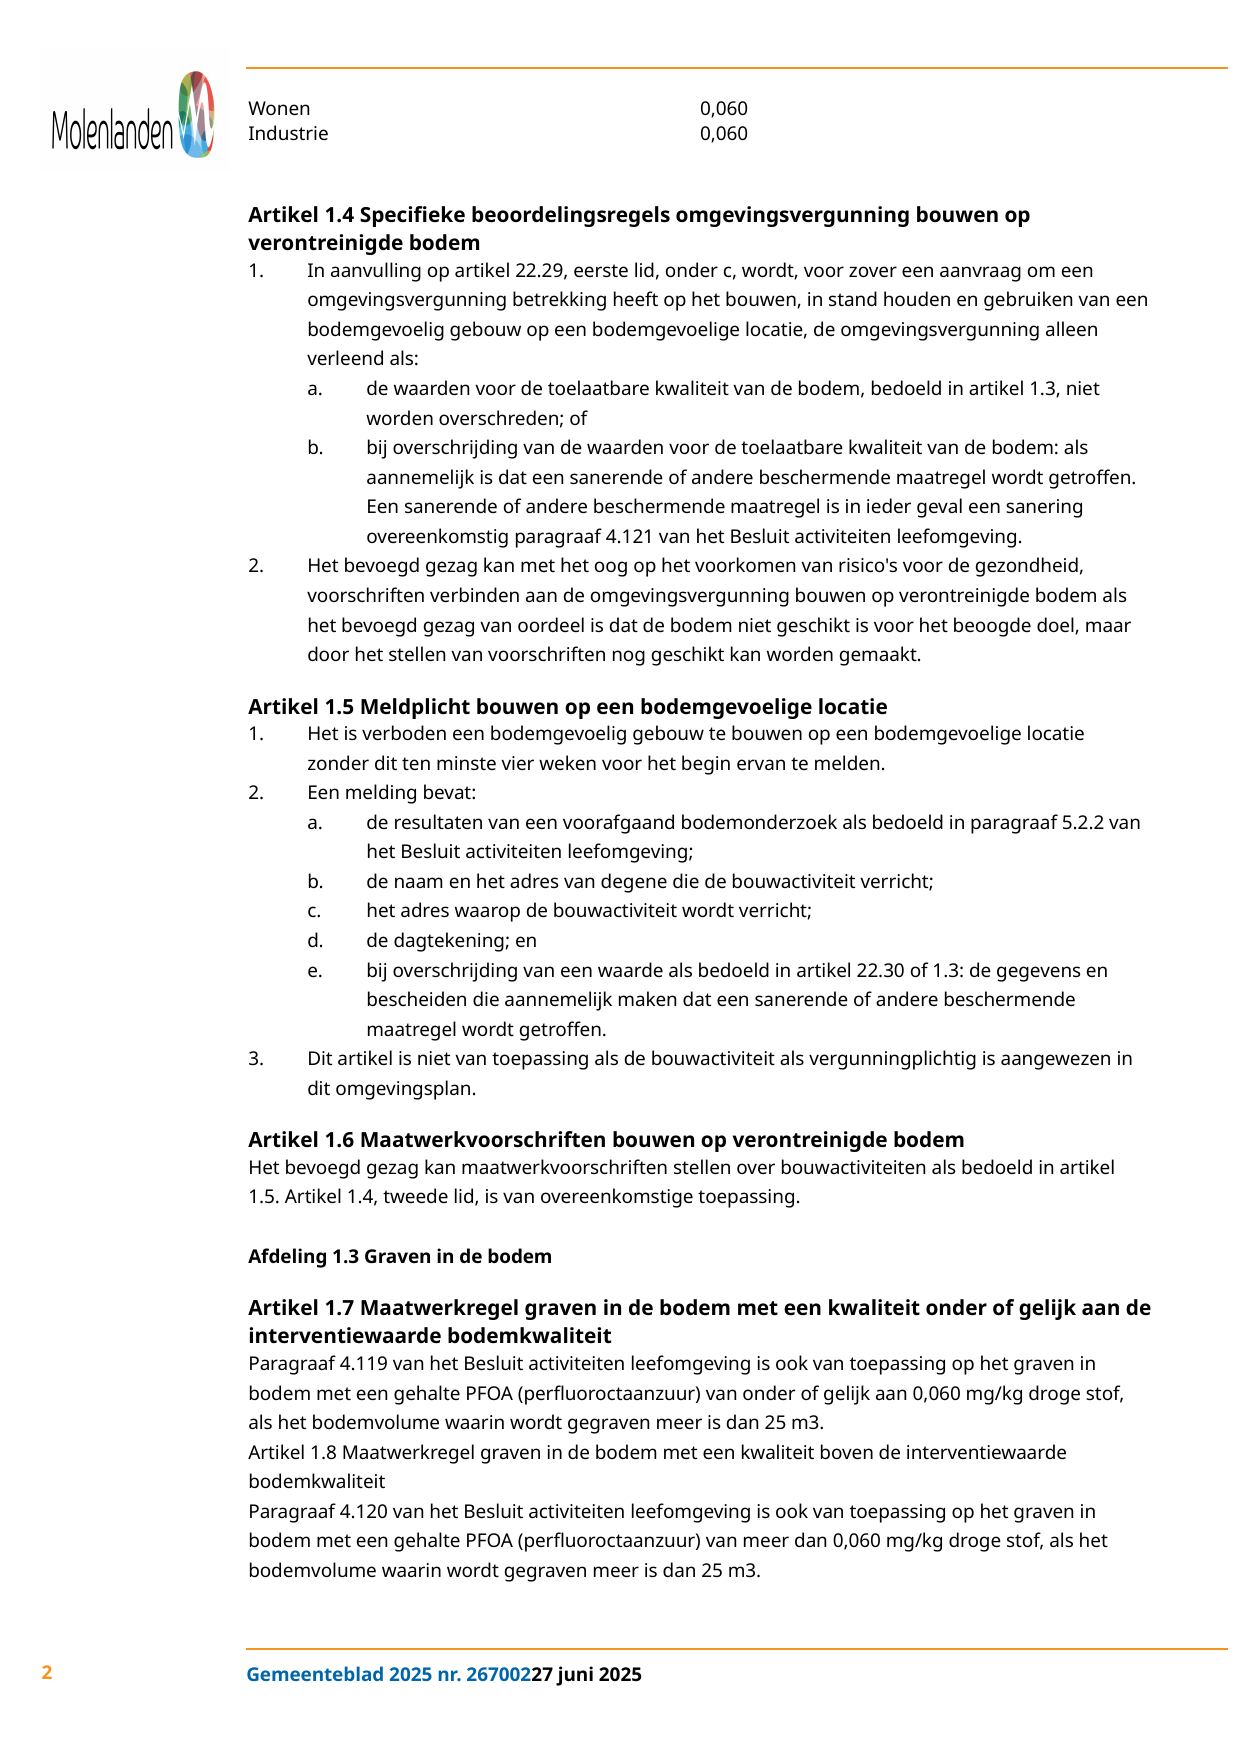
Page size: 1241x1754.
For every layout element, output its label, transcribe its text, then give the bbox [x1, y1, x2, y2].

list de resultaten van een voorafgaand bodemonderzoek als bedoeld in paragraaf 5.2.2 van het Besluit activiteiten leefomgeving; [307, 809, 1152, 864]
list de waarden voor de toelaatbare kwaliteit van de bodem, bedoeld in artikel 1.3, niet worden overschreden; of [307, 375, 1152, 430]
list Een melding bevat: [248, 779, 1152, 805]
list bij overschrijding van een waarde als bedoeld in artikel 22.30 of 1.3: de gegevens en bescheiden die aannemelijk maken dat een sanerende of andere beschermende maatregel wordt getroffen. [307, 957, 1152, 1042]
list het adres waarop de bouwactiviteit wordt verricht; [307, 898, 1152, 923]
text Artikel 1.8 Maatwerkregel graven in de bodem met een kwaliteit boven de interventiewaarde bodemkwaliteit [248, 1439, 1152, 1494]
text Het bevoegd gezag kan maatwerkvoorschriften stellen over bouwactiviteiten als bedoeld in artikel 1.5. Artikel 1.4, tweede lid, is van overeenkomstige toepassing. [248, 1154, 1152, 1209]
list Dit artikel is niet van toepassing als de bouwactiviteit als vergunningplichtig is aangewezen in dit omgevingsplan. [248, 1046, 1152, 1101]
list bij overschrijding van de waarden voor de toelaatbare kwaliteit van de bodem: als aannemelijk is dat een sanerende of andere beschermende maatregel wordt getroffen. Een sanerende of andere beschermende maatregel is in ieder geval een sanering overeenkomstig paragraaf 4.121 van het Besluit activiteiten leefomgeving. [307, 434, 1152, 549]
picture [41, 47, 231, 172]
list de dagtekening; en [307, 927, 1152, 953]
list de naam en het adres van degene die de bouwactiviteit verricht; [307, 868, 1152, 894]
list Het bevoegd gezag kan met het oog op het voorkomen van risico's voor de gezondheid, voorschriften verbinden aan de omgevingsvergunning bouwen op verontreinigde bodem als het bevoegd gezag van oordeel is dat de bodem niet geschikt is voor het beoogde doel, maar door het stellen van voorschriften nog geschikt kan worden gemaakt. [248, 553, 1152, 667]
text Paragraaf 4.119 van het Besluit activiteiten leefomgeving is ook van toepassing op het graven in bodem met een gehalte PFOA (perfluoroctaanzuur) van onder of gelijk aan 0,060 mg/kg droge stof, als het bodemvolume waarin wordt gegraven meer is dan 25 m3. [248, 1350, 1152, 1435]
list Het is verboden een bodemgevoelig gebouw te bouwen op een bodemgevoelige locatie zonder dit ten minste vier weken voor het begin ervan te melden. [248, 720, 1152, 776]
text Artikel 1.4 Specifieke beoordelingsregels omgevingsvergunning bouwen op verontreinigde bodem [248, 200, 1152, 257]
text Artikel 1.7 Maatwerkregel graven in de bodem met een kwaliteit onder of gelijk aan de interventiewaarde bodemkwaliteit [248, 1293, 1152, 1350]
list In aanvulling op artikel 22.29, eerste lid, onder c, wordt, voor zover een aanvraag om een omgevingsvergunning betrekking heeft op het bouwen, in stand houden en gebruiken van een bodemgevoelig gebouw op een bodemgevoelige locatie, de omgevingsvergunning alleen verleend als: [248, 257, 1152, 371]
text Afdeling 1.3 Graven in de bodem [248, 1243, 1152, 1268]
table_cell Wonen [248, 95, 700, 121]
text Artikel 1.6 Maatwerkvoorschriften bouwen op verontreinigde bodem [248, 1126, 1152, 1154]
table_cell Industrie [248, 121, 700, 146]
text Paragraaf 4.120 van het Besluit activiteiten leefomgeving is ook van toepassing op het graven in bodem met een gehalte PFOA (perfluoroctaanzuur) van meer dan 0,060 mg/kg droge stof, als het bodemvolume waarin wordt gegraven meer is dan 25 m3. [248, 1498, 1152, 1583]
table_cell 0,060 [700, 121, 1152, 146]
table_cell 0,060 [700, 95, 1152, 121]
text Artikel 1.5 Meldplicht bouwen op een bodemgevoelige locatie [248, 692, 1152, 720]
